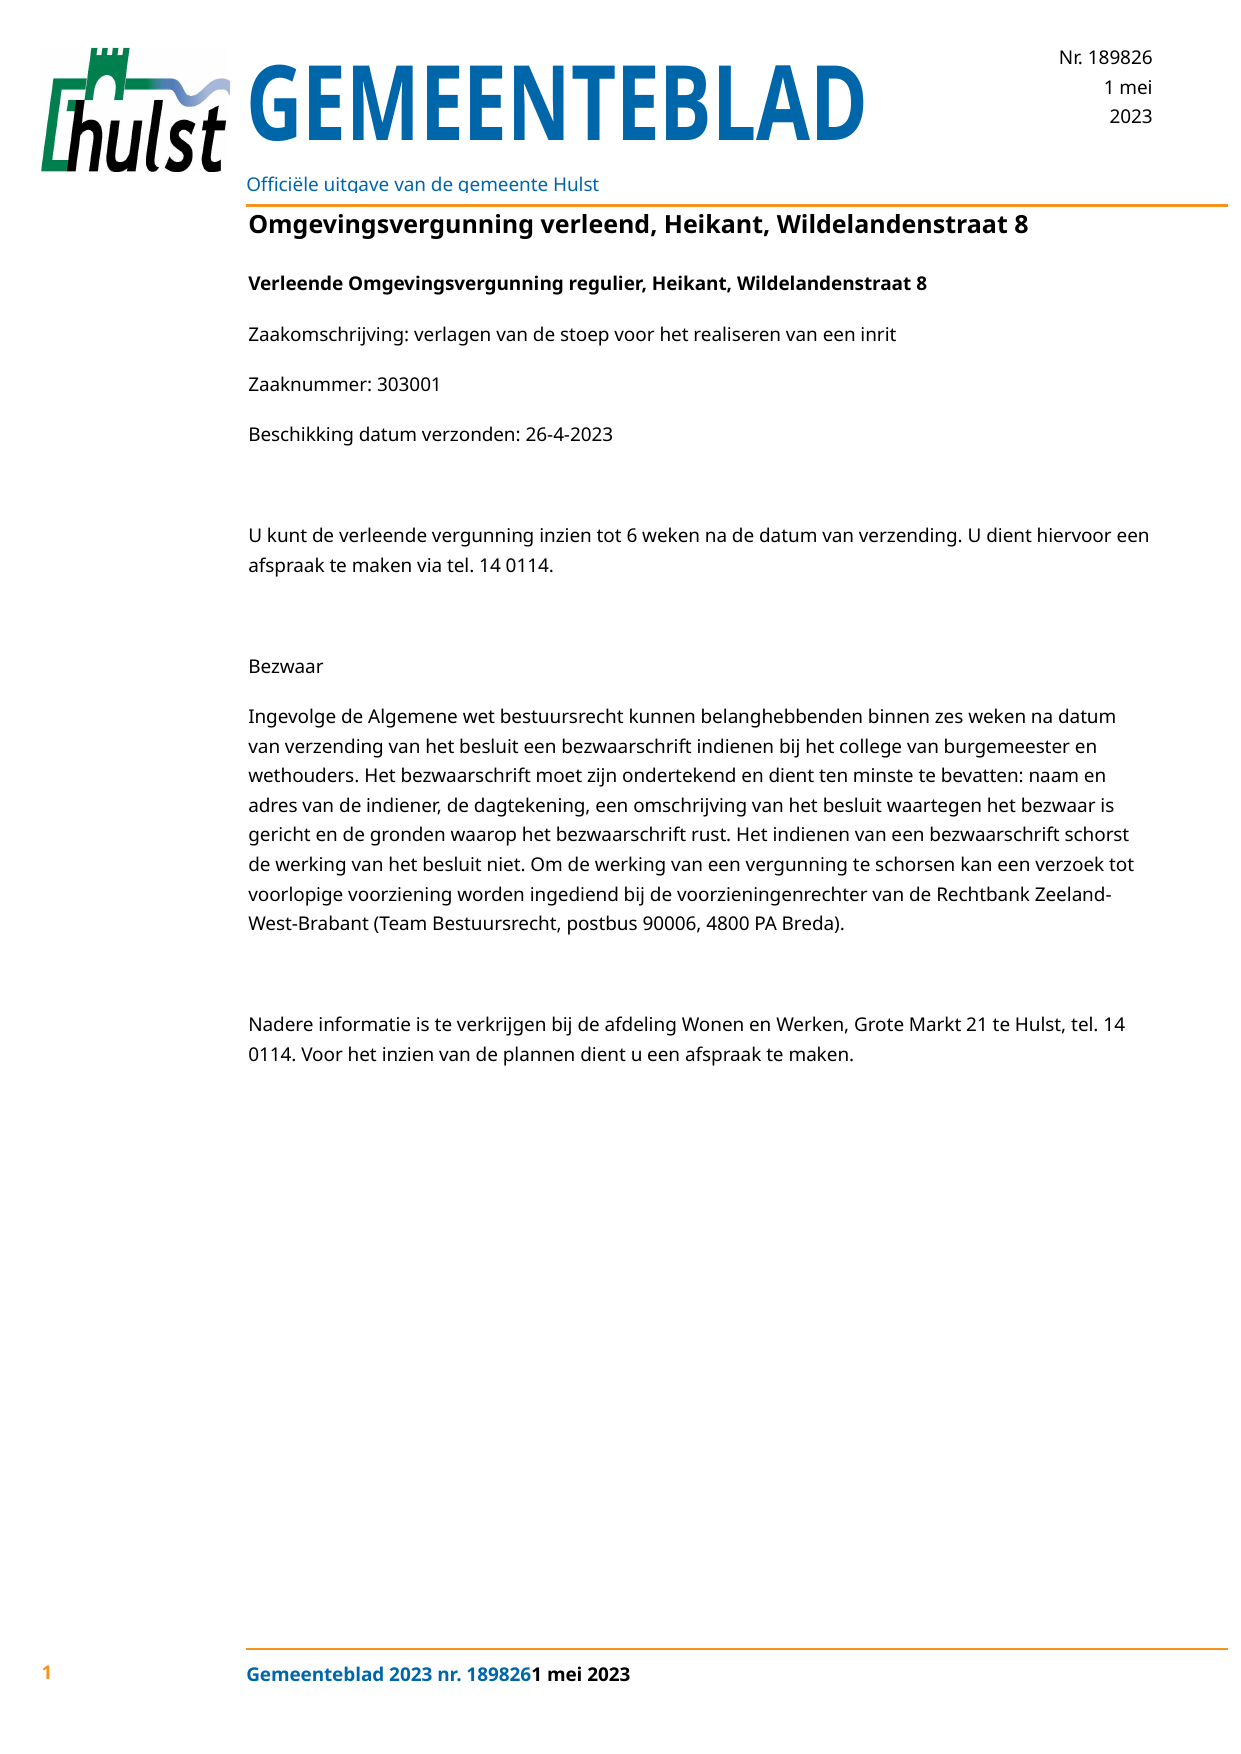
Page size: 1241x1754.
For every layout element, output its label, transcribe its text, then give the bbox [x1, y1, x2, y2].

text U kunt de verleende vergunning inzien tot 6 weken na de datum van verzending. U dient hiervoor een afspraak te maken via tel. 14 0114. [248, 522, 1152, 578]
picture [41, 47, 231, 172]
text Omgevingsvergunning verleend, Heikant, Wildelandenstraat 8 [248, 207, 1152, 241]
text Verleende Omgevingsvergunning regulier, Heikant, Wildelandenstraat 8 [248, 270, 1152, 296]
text Nadere informatie is te verkrijgen bij de afdeling Wonen en Werken, Grote Markt 21 te Hulst, tel. 14 0114. Voor het inzien van de plannen dient u een afspraak te maken. [248, 1011, 1152, 1066]
text Beschikking datum verzonden: 26-4-2023 [248, 422, 1152, 447]
text Zaakomschrijving: verlagen van de stoep voor het realiseren van een inrit [248, 321, 1152, 346]
text Zaaknummer: 303001 [248, 371, 1152, 397]
text Bezwaar [248, 653, 1152, 678]
text Ingevolge de Algemene wet bestuursrecht kunnen belanghebbenden binnen zes weken na datum van verzending van het besluit een bezwaarschrift indienen bij het college van burgemeester en wethouders. Het bezwaarschrift moet zijn ondertekend en dient ten minste te bevatten: naam en adres van de indiener, de dagtekening, een omschrijving van het besluit waartegen het bezwaar is gericht en de gronden waarop het bezwaarschrift rust. Het indienen van een bezwaarschrift schorst de werking van het besluit niet. Om de werking van een vergunning te schorsen kan een verzoek tot voorlopige voorziening worden ingediend bij de voorzieningenrechter van de Rechtbank Zeeland-West-Brabant (Team Bestuursrecht, postbus 90006, 4800 PA Breda). [248, 703, 1152, 936]
